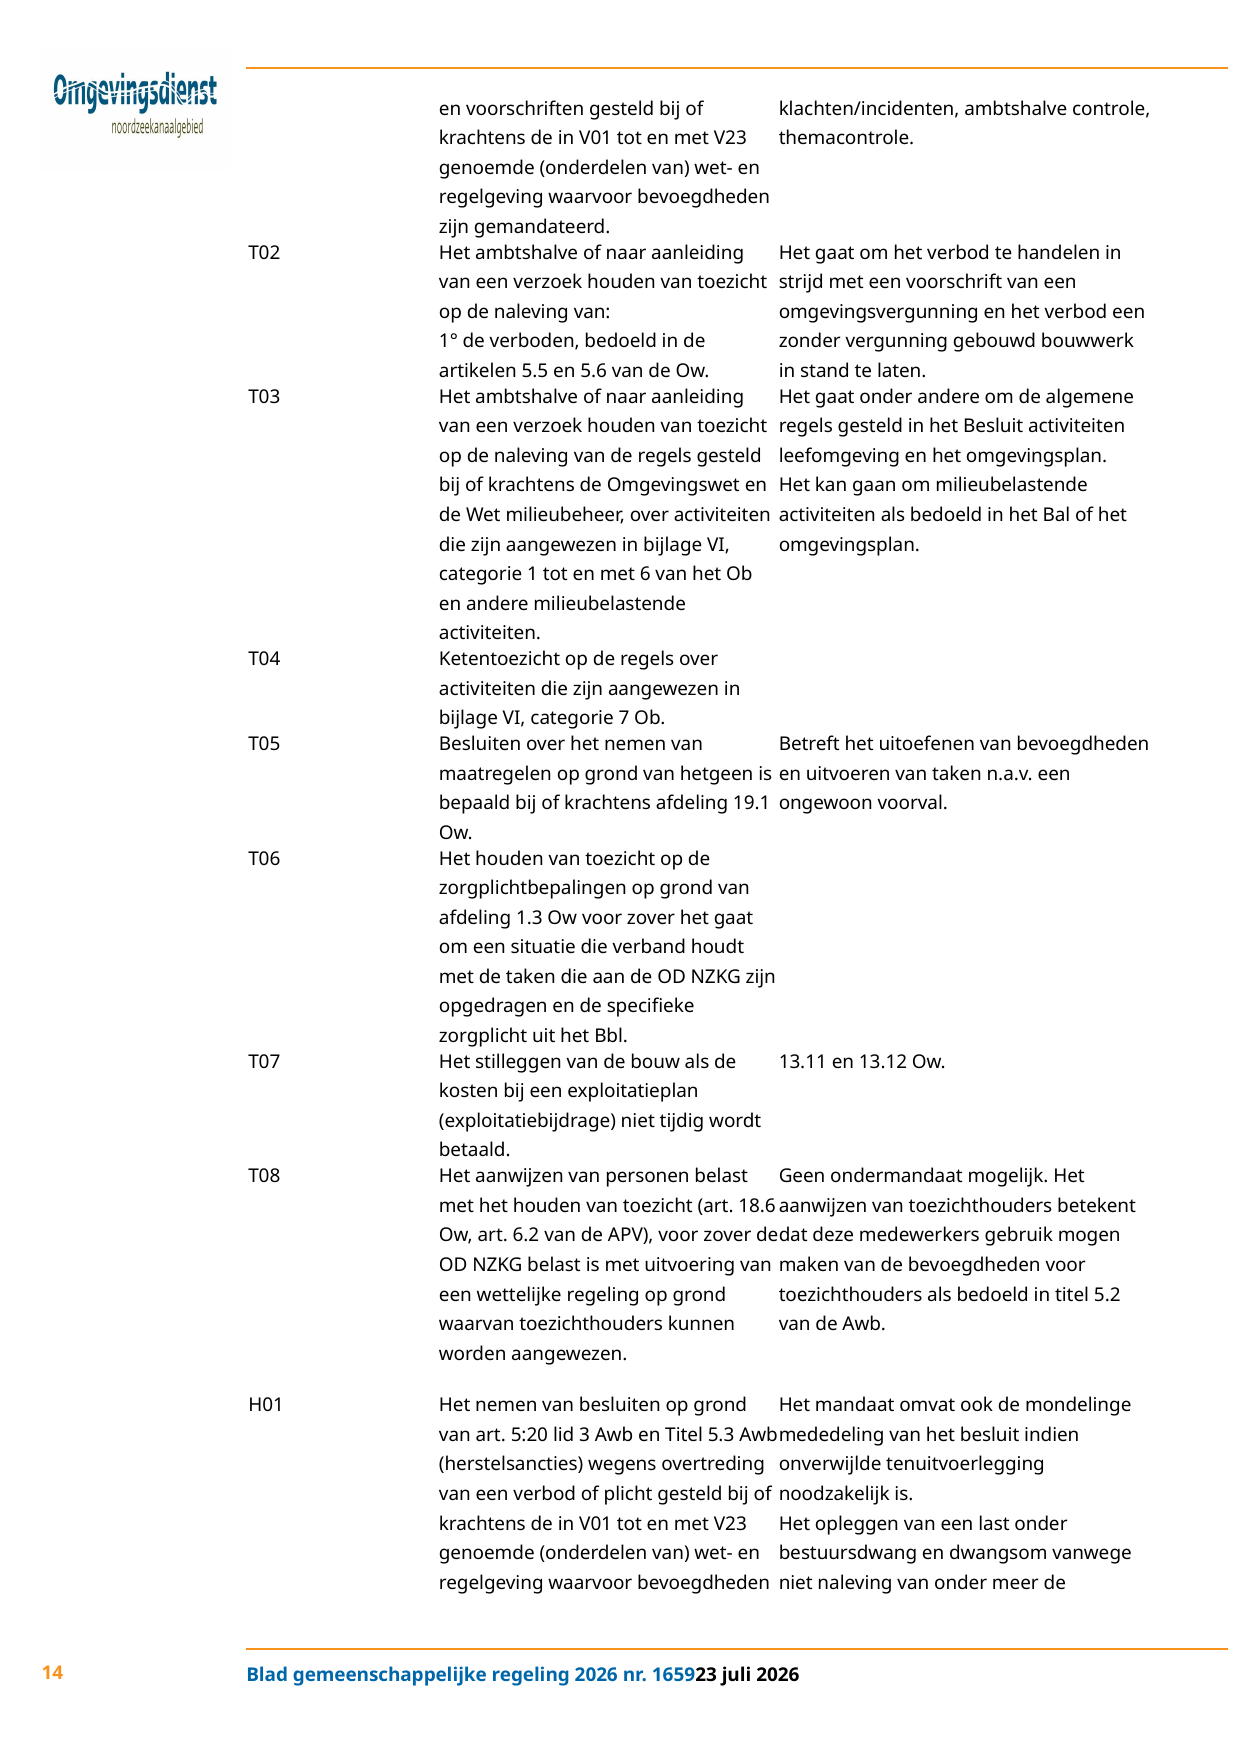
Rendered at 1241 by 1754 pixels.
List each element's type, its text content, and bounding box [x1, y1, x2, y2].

table_cell klachten/incidenten, ambtshalve controle, themacontrole. [779, 95, 1152, 239]
picture [41, 47, 231, 172]
table_cell Het aanwijzen van personen belast met het houden van toezicht (art. 18.6 Ow, art. 6.2 van de APV), voor zover de OD NZKG belast is met uitvoering van een wettelijke regeling op grond waarvan toezichthouders kunnen worden aangewezen. [439, 1163, 778, 1366]
table_cell T05 [248, 730, 439, 845]
table_cell T04 [248, 645, 439, 730]
table_cell Geen ondermandaat mogelijk. Het aanwijzen van toezichthouders betekent dat deze medewerkers gebruik mogen maken van de bevoegdheden voor toezichthouders als bedoeld in titel 5.2 van de Awb. [779, 1163, 1152, 1366]
table_cell Het gaat om het verbod te handelen in strijd met een voorschrift van een omgevingsvergunning en het verbod een zonder vergunning gebouwd bouwwerk in stand te laten. [779, 239, 1152, 383]
table_cell Besluiten over het nemen van maatregelen op grond van hetgeen is bepaald bij of krachtens afdeling 19.1 Ow. [439, 730, 778, 845]
table_cell Het stilleggen van de bouw als de kosten bij een exploitatieplan (exploitatiebijdrage) niet tijdig wordt betaald. [439, 1048, 778, 1162]
table_cell Het nemen van besluiten op grond van art. 5:20 lid 3 Awb en Titel 5.3 Awb (herstelsancties) wegens overtreding van een verbod of plicht gesteld bij of krachtens de in V01 tot en met V23 genoemde (onderdelen van) wet- en regelgeving waarvoor bevoegdheden [439, 1391, 778, 1594]
table_cell [248, 1366, 439, 1391]
table_cell Het houden van toezicht op de zorgplichtbepalingen op grond van afdeling 1.3 Ow voor zover het gaat om een situatie die verband houdt met de taken die aan de OD NZKG zijn opgedragen en de specifieke zorgplicht uit het Bbl. [439, 845, 778, 1048]
table_cell T02 [248, 239, 439, 383]
table_cell 13.11 en 13.12 Ow. [779, 1048, 1152, 1162]
table_cell Betreft het uitoefenen van bevoegdheden en uitvoeren van taken n.a.v. een ongewoon voorval. [779, 730, 1152, 845]
table_cell T08 [248, 1163, 439, 1366]
table_cell Het gaat onder andere om de algemene regels gesteld in het Besluit activiteiten leefomgeving en het omgevingsplan. Het kan gaan om milieubelastende activiteiten als bedoeld in het Bal of het omgevingsplan. [779, 383, 1152, 645]
table_cell Ketentoezicht op de regels over activiteiten die zijn aangewezen in bijlage VI, categorie 7 Ob. [439, 645, 778, 730]
table_cell [779, 1366, 1152, 1391]
table_cell [439, 1366, 778, 1391]
table_cell T07 [248, 1048, 439, 1162]
table_cell [779, 845, 1152, 1048]
table_cell [248, 95, 439, 239]
table_cell T06 [248, 845, 439, 1048]
table_cell Het mandaat omvat ook de mondelinge mededeling van het besluit indien onverwijlde tenuitvoerlegging noodzakelijk is. Het opleggen van een last onder bestuursdwang en dwangsom vanwege niet naleving van onder meer de [779, 1391, 1152, 1594]
table_cell [779, 645, 1152, 730]
table_cell H01 [248, 1391, 439, 1594]
table_cell Het ambtshalve of naar aanleiding van een verzoek houden van toezicht op de naleving van: 1° de verboden, bedoeld in de artikelen 5.5 en 5.6 van de Ow. [439, 239, 778, 383]
table_cell en voorschriften gesteld bij of krachtens de in V01 tot en met V23 genoemde (onderdelen van) wet- en regelgeving waarvoor bevoegdheden zijn gemandateerd. [439, 95, 778, 239]
table_cell T03 [248, 383, 439, 645]
table_cell Het ambtshalve of naar aanleiding van een verzoek houden van toezicht op de naleving van de regels gesteld bij of krachtens de Omgevingswet en de Wet milieubeheer, over activiteiten die zijn aangewezen in bijlage VI, categorie 1 tot en met 6 van het Ob en andere milieubelastende activiteiten. [439, 383, 778, 645]
